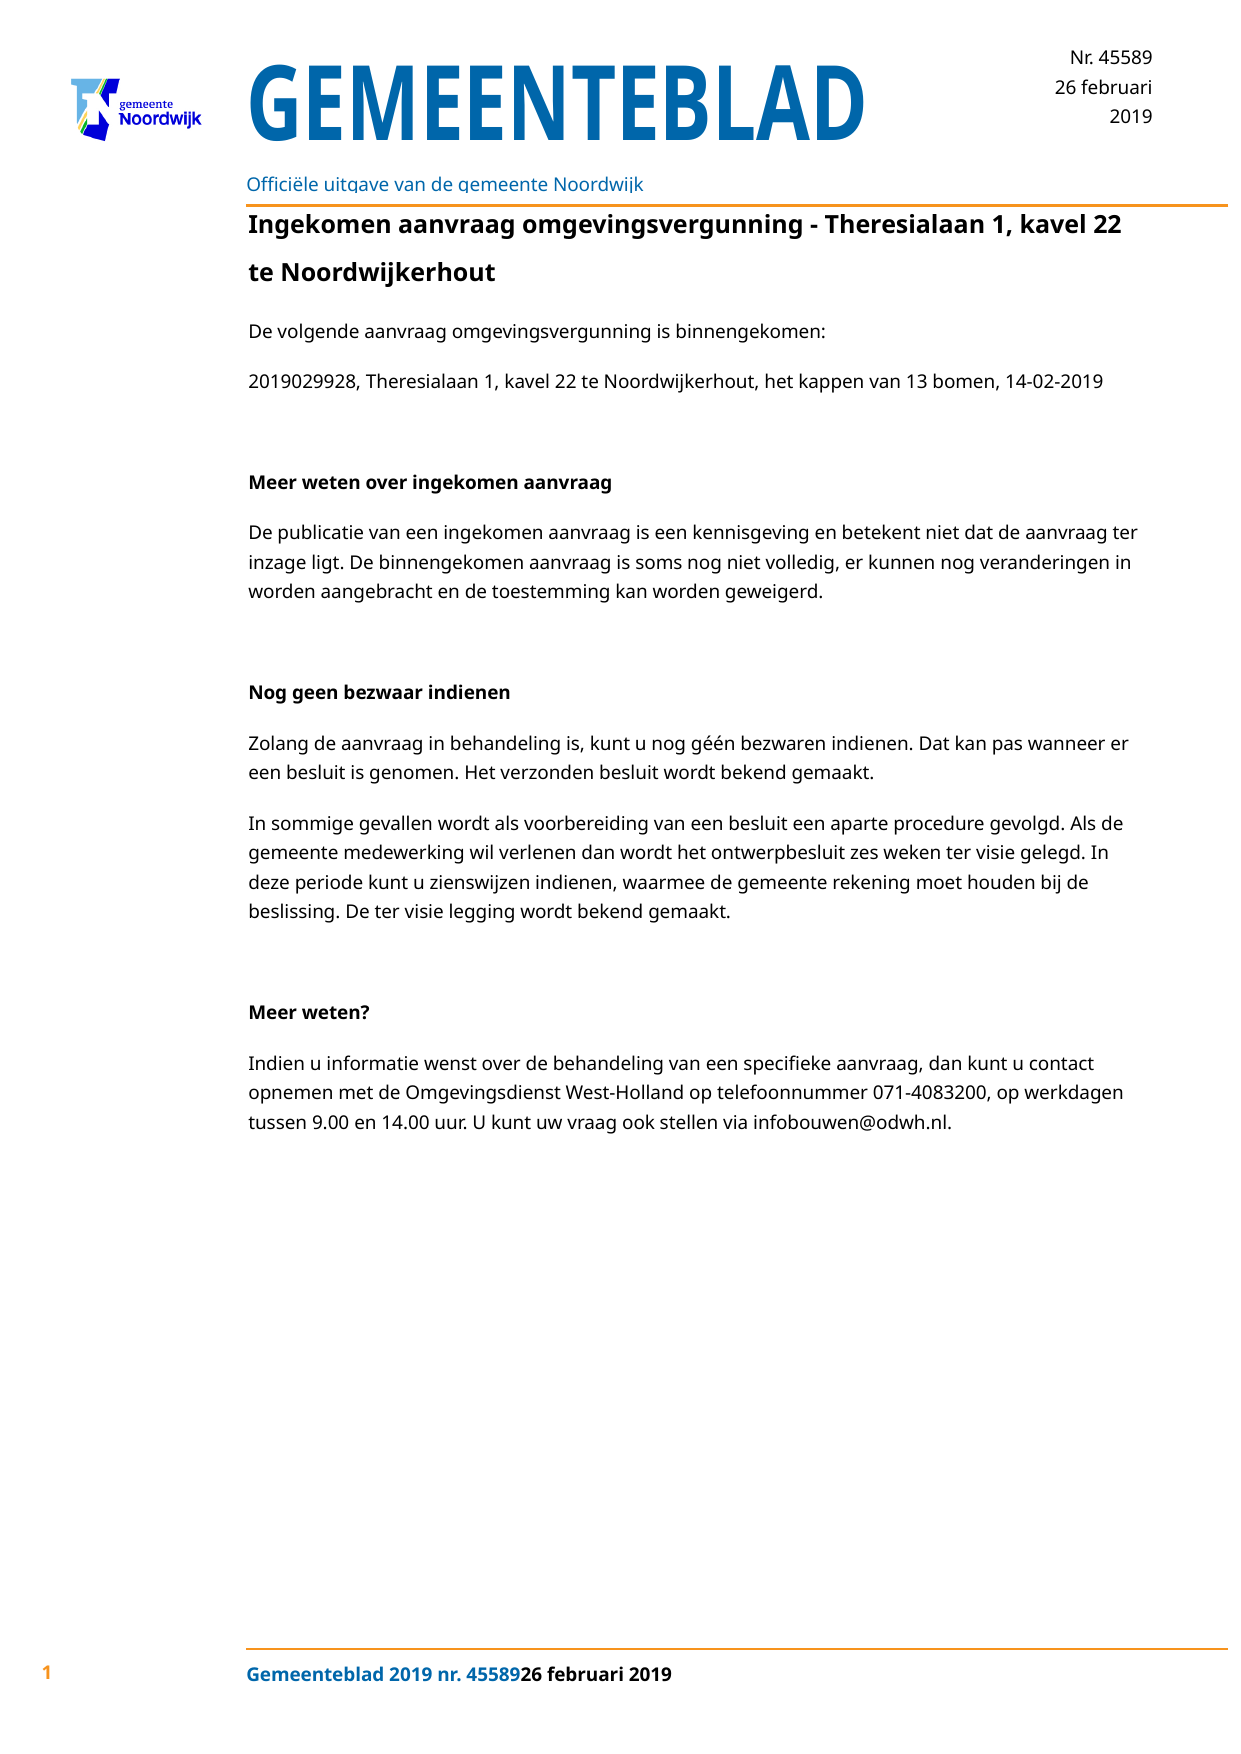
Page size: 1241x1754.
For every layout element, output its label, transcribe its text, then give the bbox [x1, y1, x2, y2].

text De volgende aanvraag omgevingsvergunning is binnengekomen: [248, 318, 1152, 344]
text Meer weten over ingekomen aanvraag [248, 469, 1152, 495]
text Zolang de aanvraag in behandeling is, kunt u nog géén bezwaren indienen. Dat kan pas wanneer er een besluit is genomen. Het verzonden besluit wordt bekend gemaakt. [248, 730, 1152, 785]
text In sommige gevallen wordt als voorbereiding van een besluit een aparte procedure gevolgd. Als de gemeente medewerking wil verlenen dan wordt het ontwerpbesluit zes weken ter visie gelegd. In deze periode kunt u zienswijzen indienen, waarmee de gemeente rekening moet houden bij de beslissing. De ter visie legging wordt bekend gemaakt. [248, 810, 1152, 924]
text 2019029928, Theresialaan 1, kavel 22 te Noordwijkerhout, het kappen van 13 bomen, 14-02-2019 [248, 368, 1152, 394]
text Meer weten? [248, 999, 1152, 1025]
text Ingekomen aanvraag omgevingsvergunning - Theresialaan 1, kavel 22 te Noordwijkerhout [248, 207, 1152, 288]
text Indien u informatie wenst over de behandeling van een specifieke aanvraag, dan kunt u contact opnemen met de Omgevingsdienst West-Holland op telefoonnummer 071-4083200, op werkdagen tussen 9.00 en 14.00 uur. U kunt uw vraag ook stellen via infobouwen@odwh.nl. [248, 1050, 1152, 1135]
picture [41, 47, 231, 172]
text De publicatie van een ingekomen aanvraag is een kennisgeving en betekent niet dat de aanvraag ter inzage ligt. De binnengekomen aanvraag is soms nog niet volledig, er kunnen nog veranderingen in worden aangebracht en de toestemming kan worden geweigerd. [248, 519, 1152, 604]
text Nog geen bezwaar indienen [248, 679, 1152, 705]
